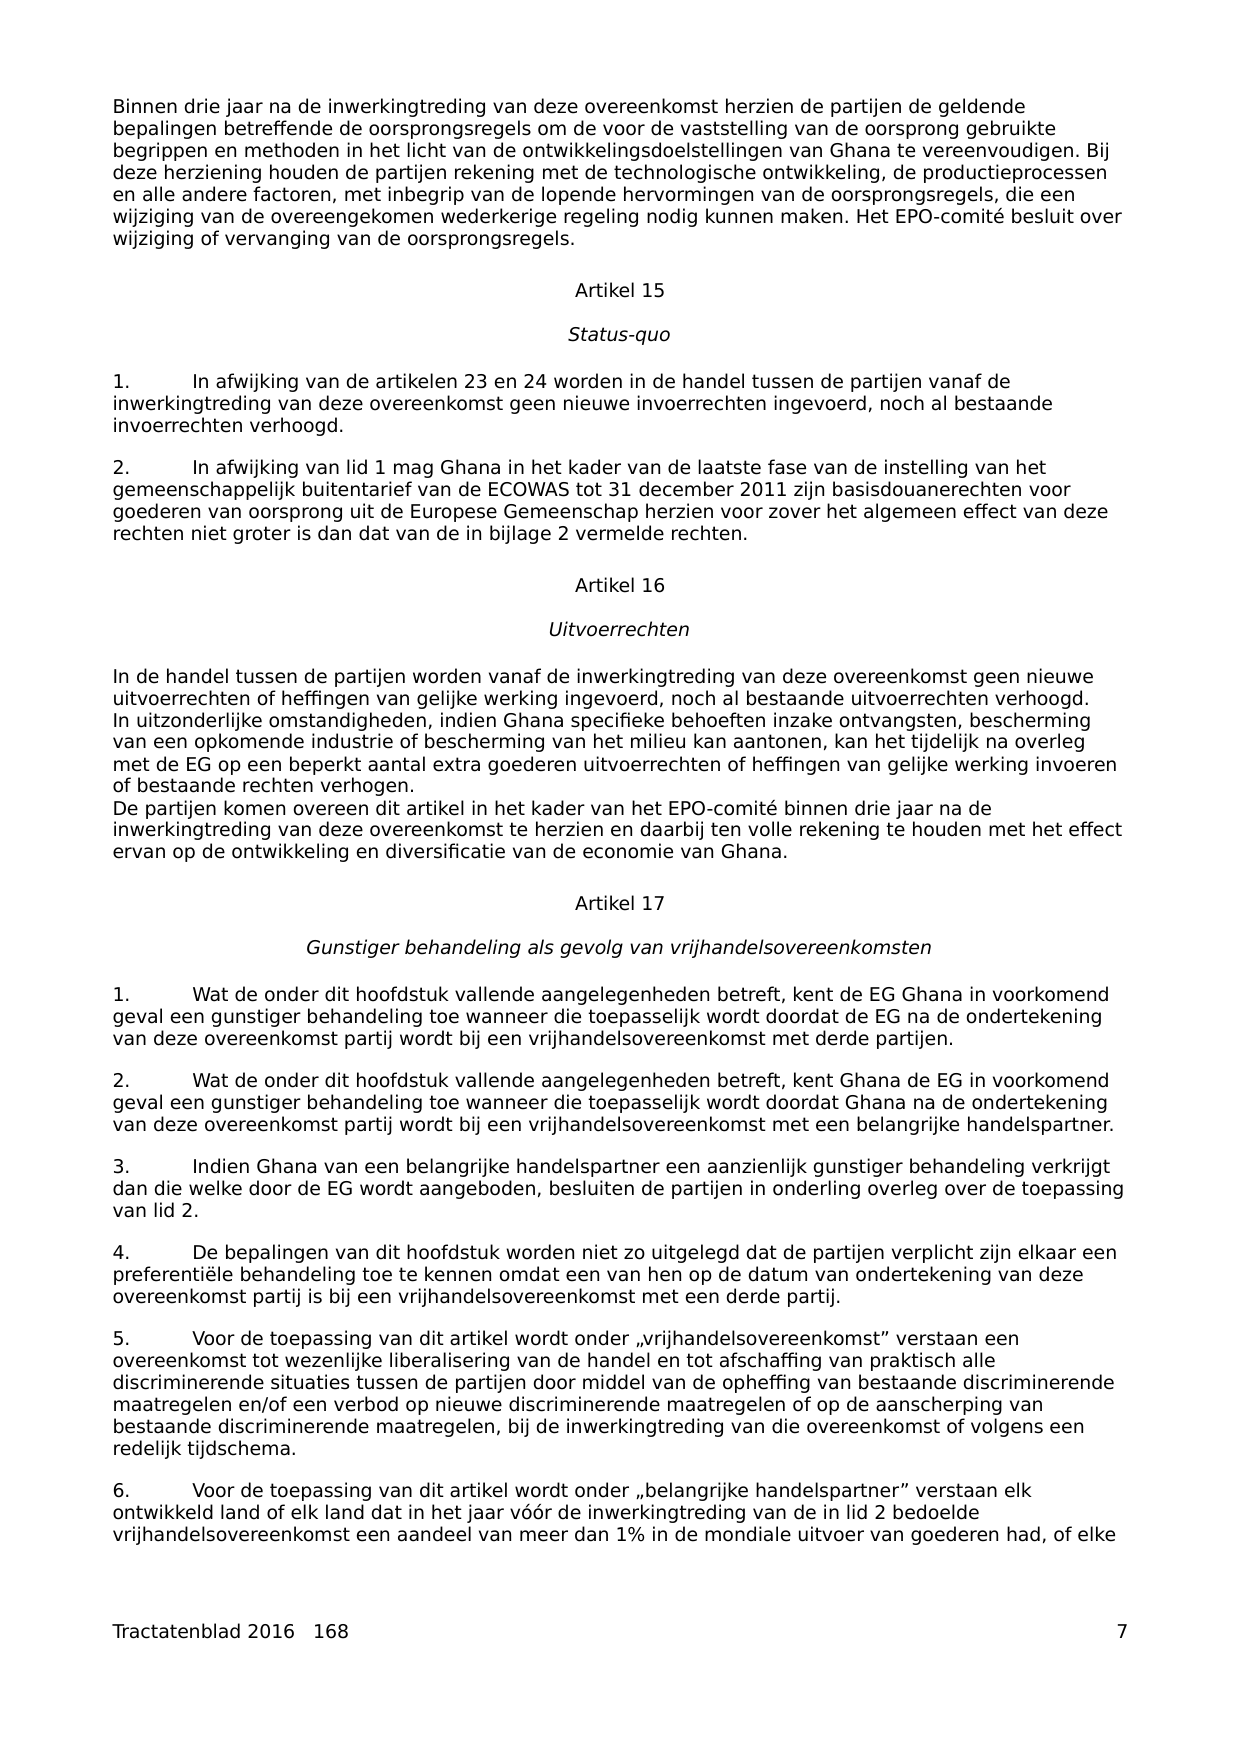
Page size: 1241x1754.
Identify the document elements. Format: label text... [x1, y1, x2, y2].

text 1. In afwijking van de artikelen 23 en 24 worden in de handel tussen de partijen vanaf de inwerkingtreding van deze overeenkomst geen nieuwe invoerrechten ingevoerd, noch al bestaande invoerrechten verhoogd. [112, 371, 1128, 437]
text 6. Voor de toepassing van dit artikel wordt onder „belangrijke handelspartner” verstaan elk ontwikkeld land of elk land dat in het jaar vóór de inwerkingtreding van de in lid 2 bedoelde vrijhandelsovereenkomst een aandeel van meer dan 1% in de mondiale uitvoer van goederen had, of elke [112, 1480, 1128, 1546]
subtitle Artikel 15 Status-quo [112, 280, 1128, 346]
text 4. De bepalingen van dit hoofdstuk worden niet zo uitgelegd dat de partijen verplicht zijn elkaar een preferentiële behandeling toe te kennen omdat een van hen op de datum van ondertekening van deze overeenkomst partij is bij een vrijhandelsovereenkomst met een derde partij. [112, 1242, 1128, 1308]
text De partijen komen overeen dit artikel in het kader van het EPO-comité binnen drie jaar na de inwerkingtreding van deze overeenkomst te herzien en daarbij ten volle rekening te houden met het effect ervan op de ontwikkeling en diversificatie van de economie van Ghana. [112, 797, 1128, 863]
text In de handel tussen de partijen worden vanaf de inwerkingtreding van deze overeenkomst geen nieuwe uitvoerrechten of heffingen van gelijke werking ingevoerd, noch al bestaande uitvoerrechten verhoogd. [112, 666, 1128, 709]
text 2. In afwijking van lid 1 mag Ghana in het kader van de laatste fase van de instelling van het gemeenschappelijk buitentarief van de ECOWAS tot 31 december 2011 zijn basisdouanerechten voor goederen van oorsprong uit de Europese Gemeenschap herzien voor zover het algemeen effect van deze rechten niet groter is dan dat van de in bijlage 2 vermelde rechten. [112, 457, 1128, 544]
text 1. Wat de onder dit hoofdstuk vallende aangelegenheden betreft, kent de EG Ghana in voorkomend geval een gunstiger behandeling toe wanneer die toepasselijk wordt doordat de EG na de ondertekening van deze overeenkomst partij wordt bij een vrijhandelsovereenkomst met derde partijen. [112, 984, 1128, 1050]
subtitle Artikel 16 Uitvoerrechten [112, 574, 1128, 641]
text 5. Voor de toepassing van dit artikel wordt onder „vrijhandelsovereenkomst” verstaan een overeenkomst tot wezenlijke liberalisering van de handel en tot afschaffing van praktisch alle discriminerende situaties tussen de partijen door middel van de opheffing van bestaande discriminerende maatregelen en/of een verbod op nieuwe discriminerende maatregelen of op de aanscherping van bestaande discriminerende maatregelen, bij de inwerkingtreding van die overeenkomst of volgens een redelijk tijdschema. [112, 1328, 1128, 1460]
text Binnen drie jaar na de inwerkingtreding van deze overeenkomst herzien de partijen de geldende bepalingen betreffende de oorsprongsregels om de voor de vaststelling van de oorsprong gebruikte begrippen en methoden in het licht van de ontwikkelingsdoelstellingen van Ghana te vereenvoudigen. Bij deze herziening houden de partijen rekening met de technologische ontwikkeling, de productieprocessen en alle andere factoren, met inbegrip van de lopende hervormingen van de oorsprongsregels, die een wijziging van de overeengekomen wederkerige regeling nodig kunnen maken. Het EPO-comité besluit over wijziging of vervanging van de oorsprongsregels. [112, 96, 1128, 250]
text In uitzonderlijke omstandigheden, indien Ghana specifieke behoeften inzake ontvangsten, bescherming van een opkomende industrie of bescherming van het milieu kan aantonen, kan het tijdelijk na overleg met de EG op een beperkt aantal extra goederen uitvoerrechten of heffingen van gelijke werking invoeren of bestaande rechten verhogen. [112, 709, 1128, 797]
subtitle Artikel 17 Gunstiger behandeling als gevolg van vrijhandelsovereenkomsten [112, 893, 1128, 959]
text 3. Indien Ghana van een belangrijke handelspartner een aanzienlijk gunstiger behandeling verkrijgt dan die welke door de EG wordt aangeboden, besluiten de partijen in onderling overleg over de toepassing van lid 2. [112, 1156, 1128, 1222]
text 2. Wat de onder dit hoofdstuk vallende aangelegenheden betreft, kent Ghana de EG in voorkomend geval een gunstiger behandeling toe wanneer die toepasselijk wordt doordat Ghana na de ondertekening van deze overeenkomst partij wordt bij een vrijhandelsovereenkomst met een belangrijke handelspartner. [112, 1070, 1128, 1136]
